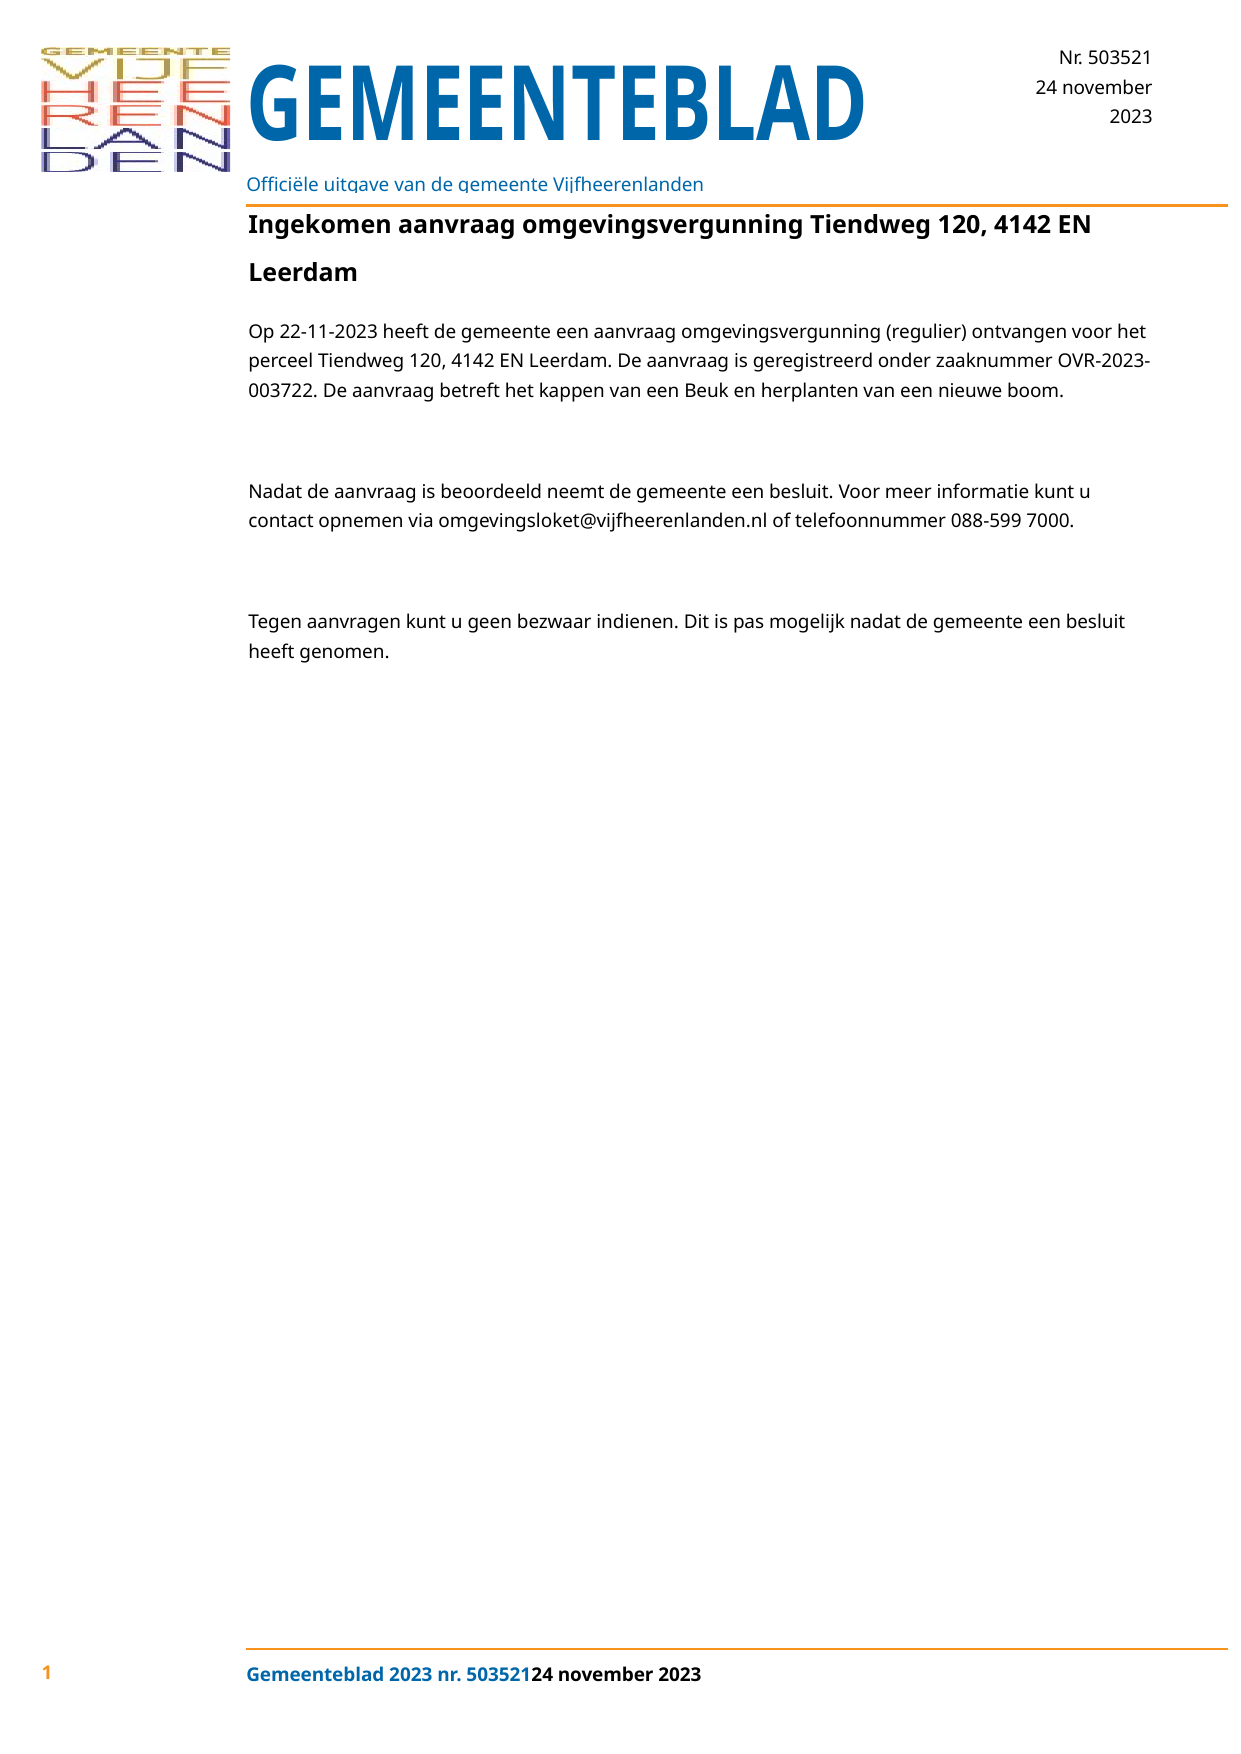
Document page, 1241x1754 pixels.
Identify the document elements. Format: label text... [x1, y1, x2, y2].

picture [41, 47, 231, 172]
text Nadat de aanvraag is beoordeeld neemt de gemeente een besluit. Voor meer informatie kunt u contact opnemen via omgevingsloket@vijfheerenlanden.nl of telefoonnummer 088-599 7000. [248, 478, 1152, 533]
text Ingekomen aanvraag omgevingsvergunning Tiendweg 120, 4142 EN Leerdam [248, 207, 1152, 288]
text Op 22-11-2023 heeft de gemeente een aanvraag omgevingsvergunning (regulier) ontvangen voor het perceel Tiendweg 120, 4142 EN Leerdam. De aanvraag is geregistreerd onder zaaknummer OVR-2023-003722. De aanvraag betreft het kappen van een Beuk en herplanten van een nieuwe boom. [248, 318, 1152, 403]
text Tegen aanvragen kunt u geen bezwaar indienen. Dit is pas mogelijk nadat de gemeente een besluit heeft genomen. [248, 608, 1152, 664]
